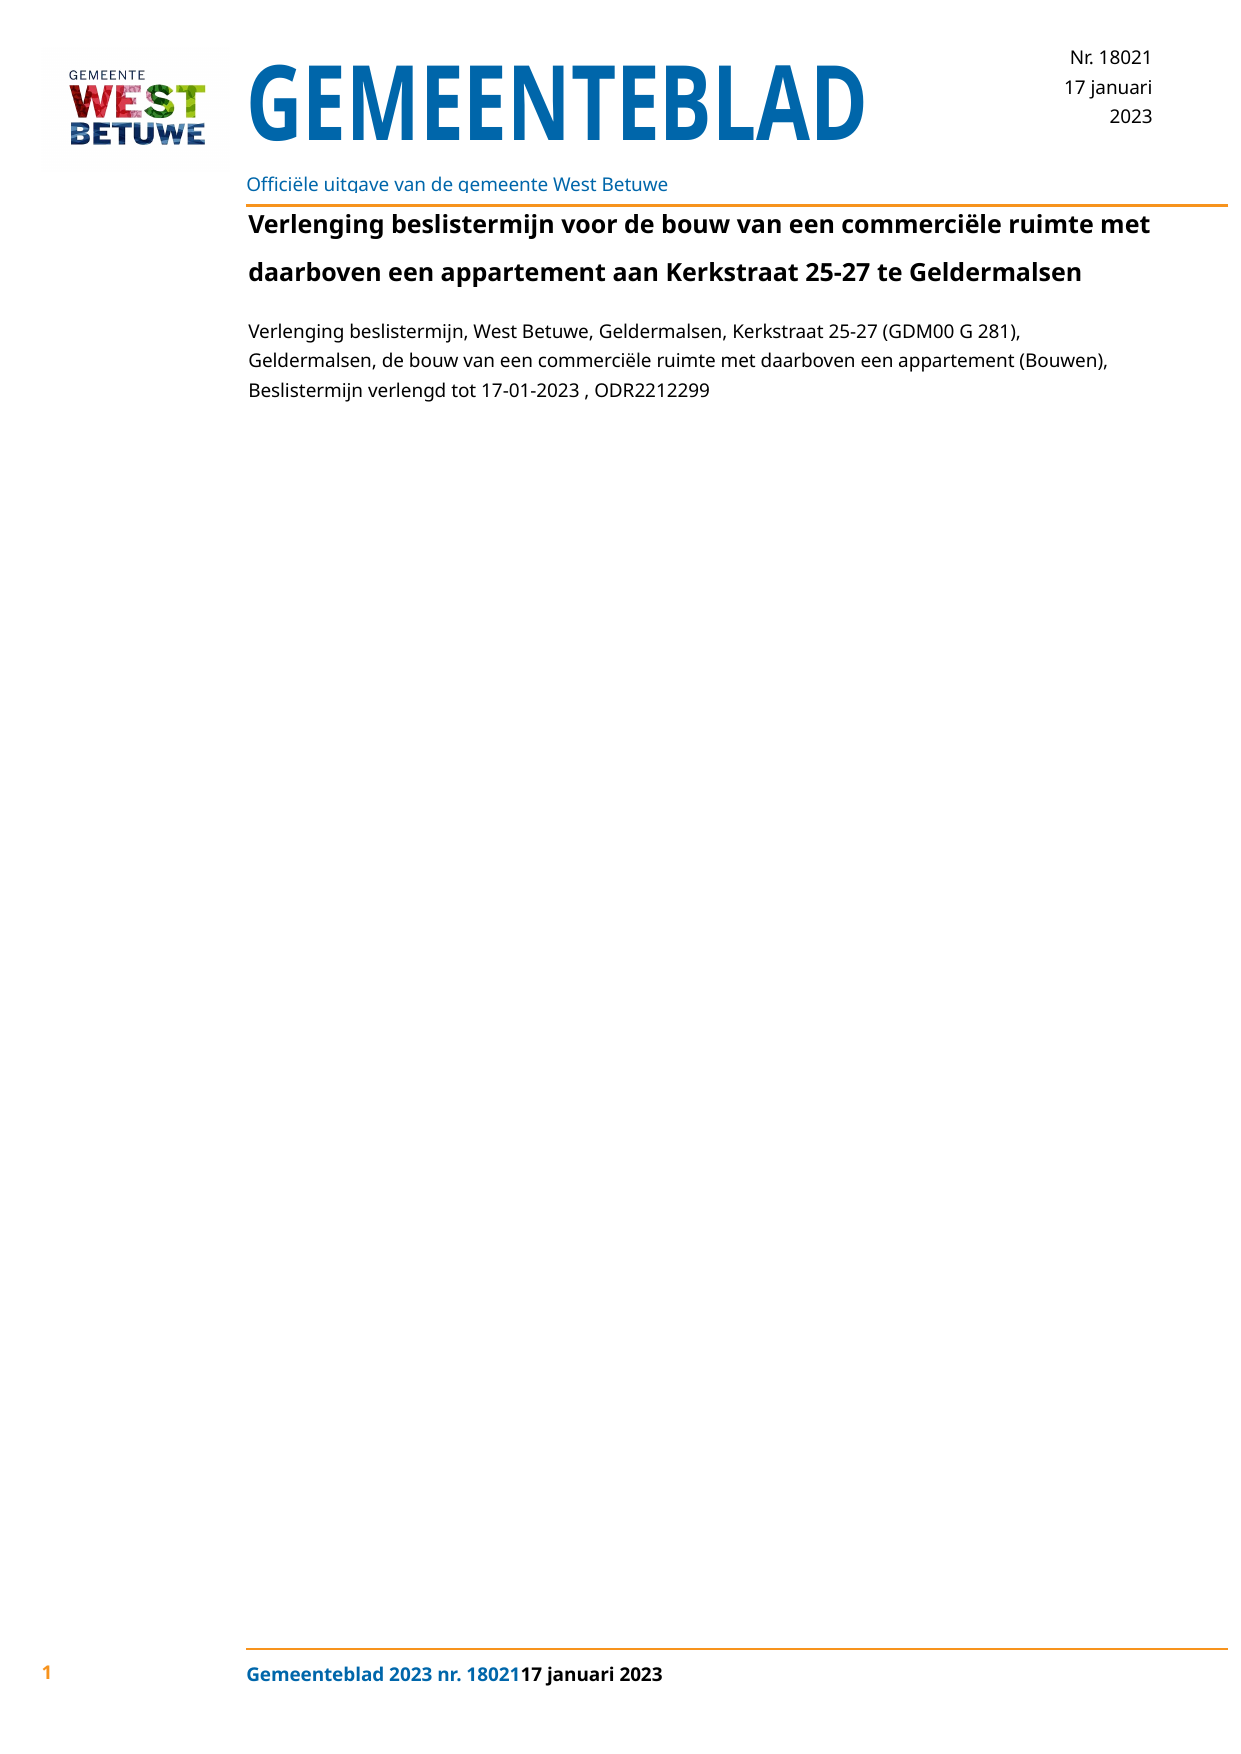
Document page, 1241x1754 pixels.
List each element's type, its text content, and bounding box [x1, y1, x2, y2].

text Verlenging beslistermijn, West Betuwe, Geldermalsen, Kerkstraat 25-27 (GDM00 G 281), Geldermalsen, de bouw van een commerciële ruimte met daarboven een appartement (Bouwen), Beslistermijn verlengd tot 17-01-2023 , ODR2212299 [248, 318, 1152, 403]
picture [41, 47, 231, 172]
text Verlenging beslistermijn voor de bouw van een commerciële ruimte met daarboven een appartement aan Kerkstraat 25-27 te Geldermalsen [248, 207, 1152, 288]
